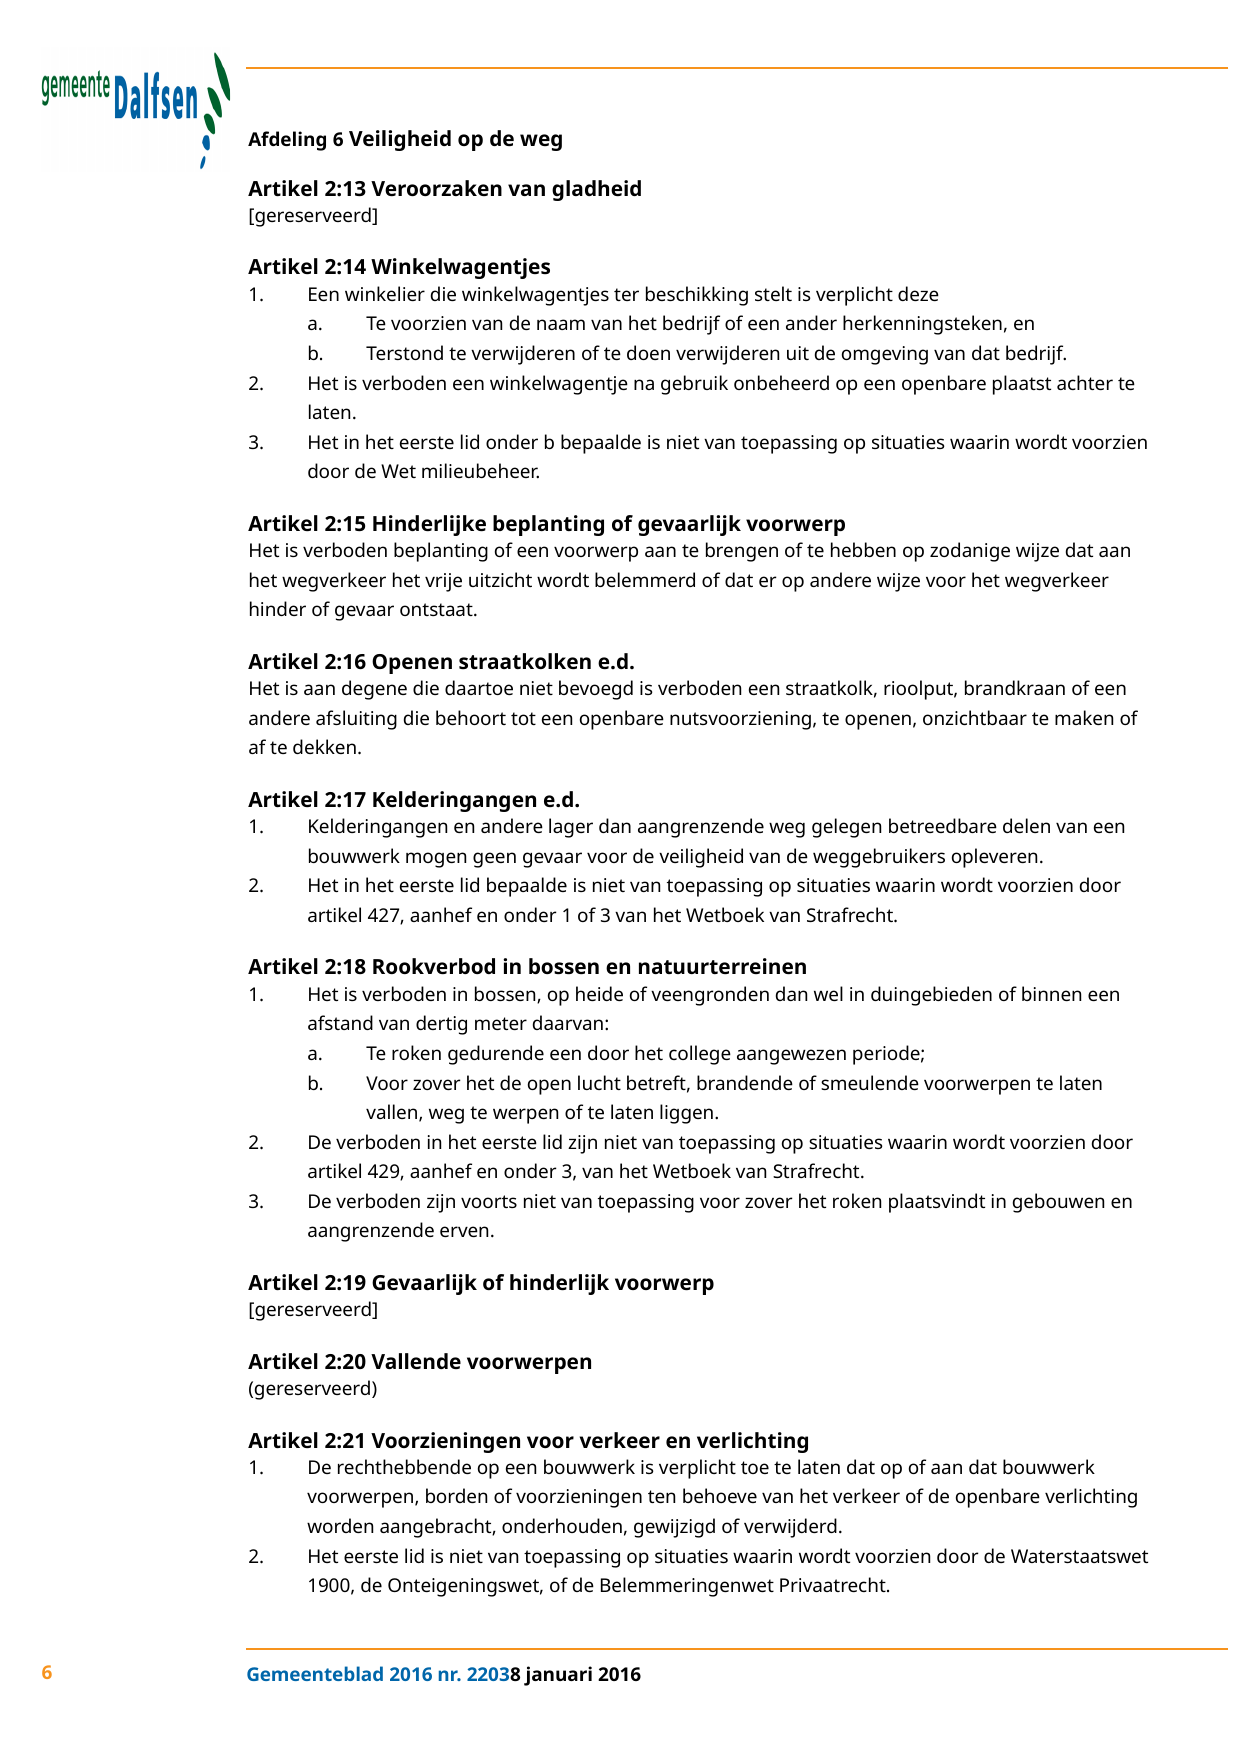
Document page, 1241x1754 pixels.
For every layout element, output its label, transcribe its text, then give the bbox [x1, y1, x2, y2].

list Kelderingangen en andere lager dan aangrenzende weg gelegen betreedbare delen van een bouwwerk mogen geen gevaar voor de veiligheid van de weggebruikers opleveren. [248, 813, 1152, 869]
list Het is verboden een winkelwagentje na gebruik onbeheerd op een openbare plaatst achter te laten. [248, 370, 1152, 425]
list Het eerste lid is niet van toepassing op situaties waarin wordt voorzien door de Waterstaatswet 1900, de Onteigeningswet, of de Belemmeringenwet Privaatrecht. [248, 1543, 1152, 1598]
text [gereserveerd] [248, 202, 1152, 228]
text Artikel 2:16 Openen straatkolken e.d. [248, 647, 1152, 675]
list De verboden zijn voorts niet van toepassing voor zover het roken plaatsvindt in gebouwen en aangrenzende erven. [248, 1188, 1152, 1243]
text Het is verboden beplanting of een voorwerp aan te brengen of te hebben op zodanige wijze dat aan het wegverkeer het vrije uitzicht wordt belemmerd of dat er op andere wijze voor het wegverkeer hinder of gevaar ontstaat. [248, 537, 1152, 622]
text Artikel 2:17 Kelderingangen e.d. [248, 785, 1152, 813]
text Artikel 2:14 Winkelwagentjes [248, 252, 1152, 281]
list Het in het eerste lid bepaalde is niet van toepassing op situaties waarin wordt voorzien door artikel 427, aanhef en onder 1 of 3 van het Wetboek van Strafrecht. [248, 872, 1152, 928]
text Het is aan degene die daartoe niet bevoegd is verboden een straatkolk, rioolput, brandkraan of een andere afsluiting die behoort tot een openbare nutsvoorziening, te openen, onzichtbaar te maken of af te dekken. [248, 675, 1152, 760]
list Voor zover het de open lucht betreft, brandende of smeulende voorwerpen te laten vallen, weg te werpen of te laten liggen. [307, 1070, 1152, 1125]
list Te roken gedurende een door het college aangewezen periode; [307, 1040, 1152, 1066]
text Artikel 2:20 Vallende voorwerpen [248, 1347, 1152, 1375]
list Te voorzien van de naam van het bedrijf of een ander herkenningsteken, en [307, 311, 1152, 336]
list Terstond te verwijderen of te doen verwijderen uit de omgeving van dat bedrijf. [307, 340, 1152, 366]
text Artikel 2:13 Veroorzaken van gladheid [248, 174, 1152, 202]
list Het is verboden in bossen, op heide of veengronden dan wel in duingebieden of binnen een afstand van dertig meter daarvan: [248, 981, 1152, 1036]
text Artikel 2:15 Hinderlijke beplanting of gevaarlijk voorwerp [248, 509, 1152, 537]
list Het in het eerste lid onder b bepaalde is niet van toepassing op situaties waarin wordt voorzien door de Wet milieubeheer. [248, 429, 1152, 484]
text [gereserveerd] [248, 1296, 1152, 1322]
picture [41, 47, 231, 172]
text Artikel 2:18 Rookverbod in bossen en natuurterreinen [248, 952, 1152, 981]
text Afdeling 6 Veiligheid op de weg [248, 124, 1152, 153]
list Een winkelier die winkelwagentjes ter beschikking stelt is verplicht deze [248, 281, 1152, 307]
text Artikel 2:19 Gevaarlijk of hinderlijk voorwerp [248, 1268, 1152, 1296]
list De rechthebbende op een bouwwerk is verplicht toe te laten dat op of aan dat bouwwerk voorwerpen, borden of voorzieningen ten behoeve van het verkeer of de openbare verlichting worden aangebracht, onderhouden, gewijzigd of verwijderd. [248, 1454, 1152, 1539]
text (gereserveerd) [248, 1375, 1152, 1401]
list De verboden in het eerste lid zijn niet van toepassing op situaties waarin wordt voorzien door artikel 429, aanhef en onder 3, van het Wetboek van Strafrecht. [248, 1129, 1152, 1184]
text Artikel 2:21 Voorzieningen voor verkeer en verlichting [248, 1426, 1152, 1454]
